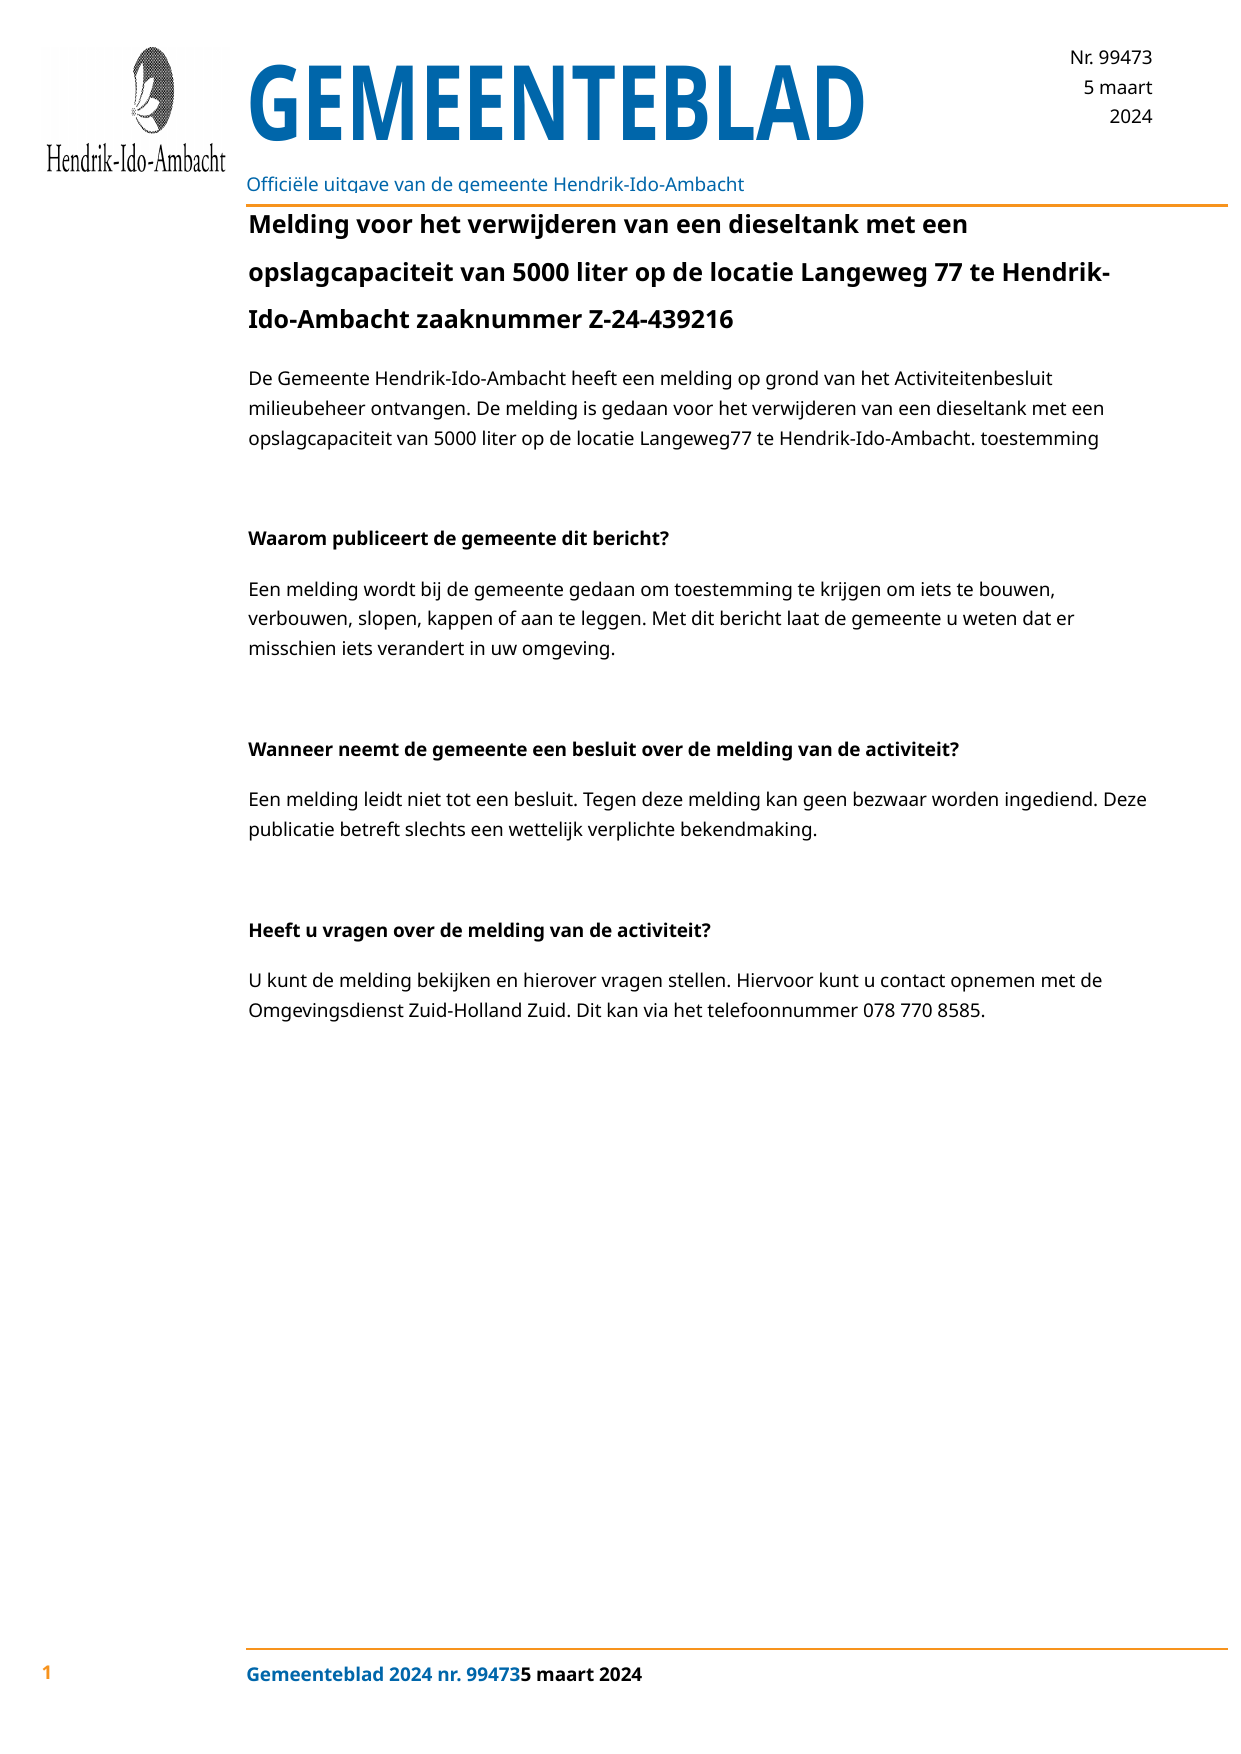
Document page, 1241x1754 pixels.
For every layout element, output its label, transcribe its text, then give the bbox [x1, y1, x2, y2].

text Een melding leidt niet tot een besluit. Tegen deze melding kan geen bezwaar worden ingediend. Deze publicatie betreft slechts een wettelijk verplichte bekendmaking. [248, 786, 1152, 842]
text Heeft u vragen over de melding van de activiteit? [248, 917, 1152, 942]
text Waarom publiceert de gemeente dit bericht? [248, 526, 1152, 551]
text U kunt de melding bekijken en hierover vragen stellen. Hiervoor kunt u contact opnemen met de Omgevingsdienst Zuid-Holland Zuid. Dit kan via het telefoonnummer 078 770 8585. [248, 967, 1152, 1022]
text Een melding wordt bij de gemeente gedaan om toestemming te krijgen om iets te bouwen, verbouwen, slopen, kappen of aan te leggen. Met dit bericht laat de gemeente u weten dat er misschien iets verandert in uw omgeving. [248, 576, 1152, 661]
picture [41, 47, 231, 172]
text Wanneer neemt de gemeente een besluit over de melding van de activiteit? [248, 736, 1152, 762]
text De Gemeente Hendrik-Ido-Ambacht heeft een melding op grond van het Activiteitenbesluit milieubeheer ontvangen. De melding is gedaan voor het verwijderen van een dieseltank met een opslagcapaciteit van 5000 liter op de locatie Langeweg77 te Hendrik-Ido-Ambacht. toestemming [248, 366, 1152, 450]
text Melding voor het verwijderen van een dieseltank met een opslagcapaciteit van 5000 liter op de locatie Langeweg 77 te Hendrik-Ido-Ambacht zaaknummer Z-24-439216 [248, 207, 1152, 336]
